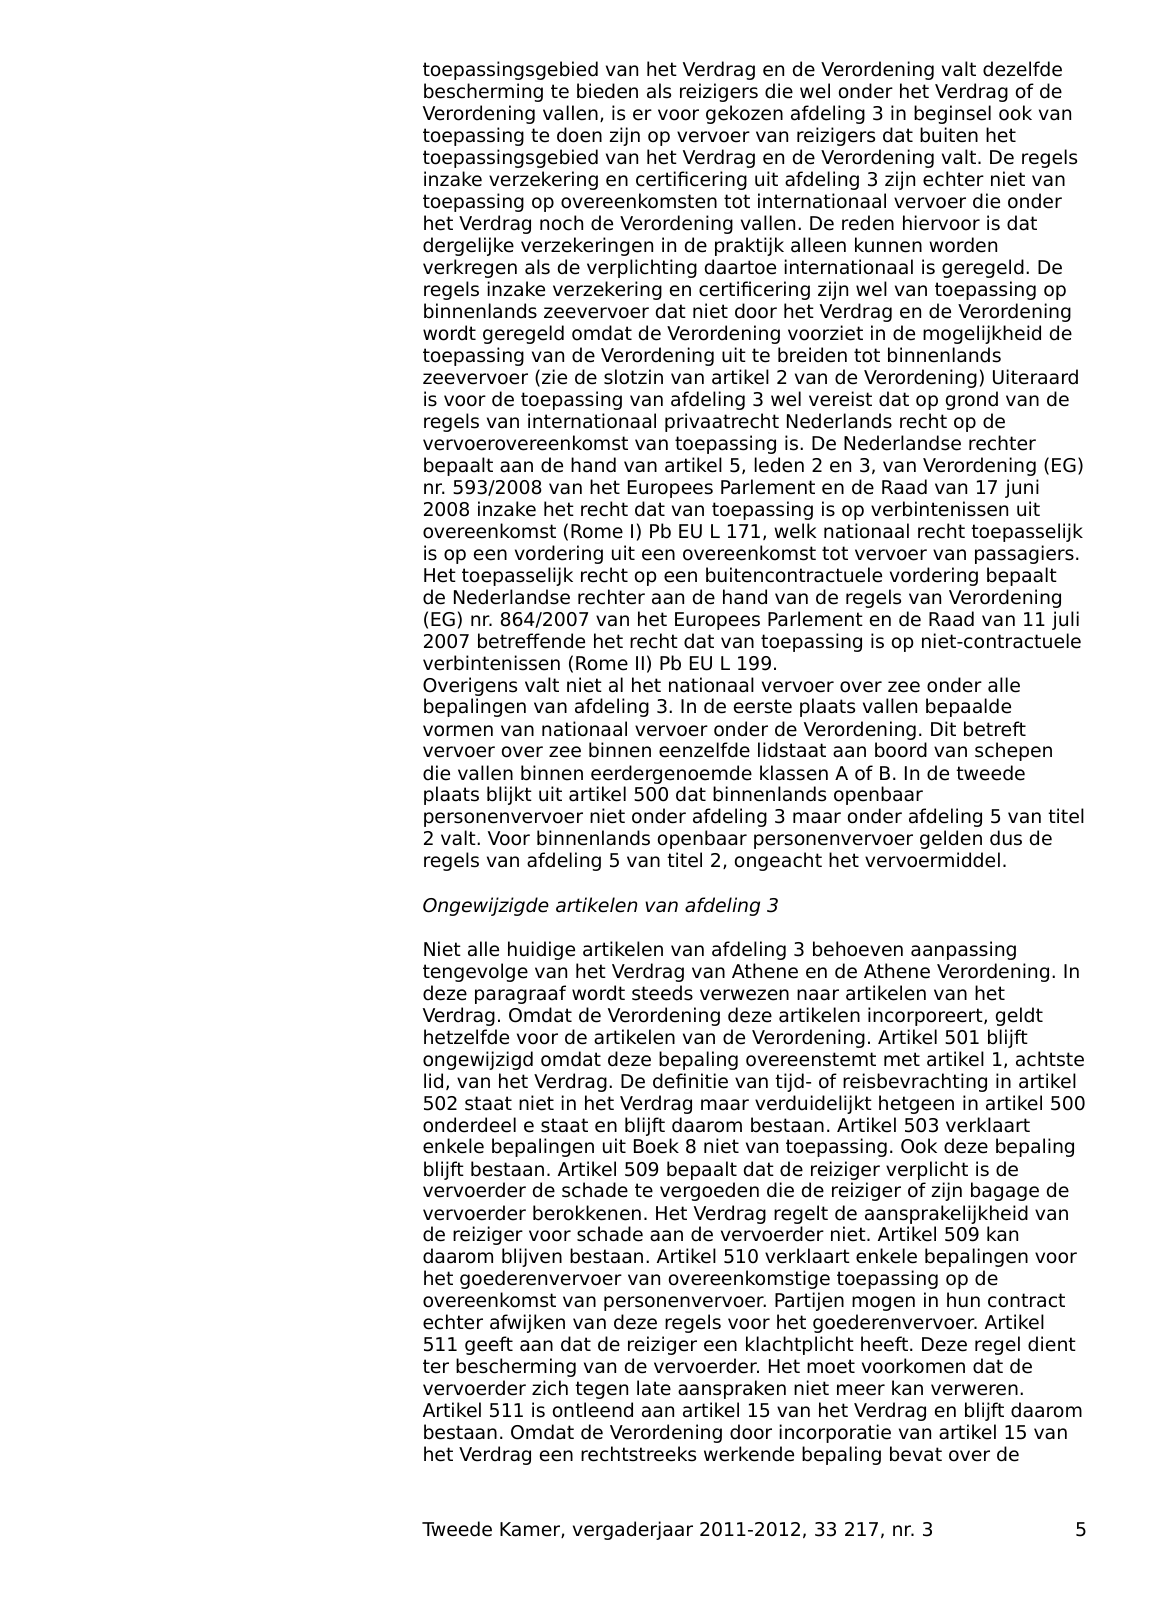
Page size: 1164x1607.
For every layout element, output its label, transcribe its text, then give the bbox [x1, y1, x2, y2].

text Overigens valt niet al het nationaal vervoer over zee onder alle bepalingen van afdeling 3. In de eerste plaats vallen bepaalde vormen van nationaal vervoer onder de Verordening. Dit betreft vervoer over zee binnen eenzelfde lidstaat aan boord van schepen die vallen binnen eerdergenoemde klassen A of B. In de tweede plaats blijkt uit artikel 500 dat binnenlands openbaar personenvervoer niet onder afdeling 3 maar onder afdeling 5 van titel 2 valt. Voor binnenlands openbaar personenvervoer gelden dus de regels van afdeling 5 van titel 2, ongeacht het vervoermiddel. [422, 674, 1087, 872]
subtitle Ongewijzigde artikelen van afdeling 3 [422, 894, 1087, 916]
text toepassingsgebied van het Verdrag en de Verordening valt dezelfde bescherming te bieden als reizigers die wel onder het Verdrag of de Verordening vallen, is er voor gekozen afdeling 3 in beginsel ook van toepassing te doen zijn op vervoer van reizigers dat buiten het toepassingsgebied van het Verdrag en de Verordening valt. De regels inzake verzekering en certificering uit afdeling 3 zijn echter niet van toepassing op overeenkomsten tot internationaal vervoer die onder het Verdrag noch de Verordening vallen. De reden hiervoor is dat dergelijke verzekeringen in de praktijk alleen kunnen worden verkregen als de verplichting daartoe internationaal is geregeld. De regels inzake verzekering en certificering zijn wel van toepassing op binnenlands zeevervoer dat niet door het Verdrag en de Verordening wordt geregeld omdat de Verordening voorziet in de mogelijkheid de toepassing van de Verordening uit te breiden tot binnenlands zeevervoer (zie de slotzin van artikel 2 van de Verordening) Uiteraard is voor de toepassing van afdeling 3 wel vereist dat op grond van de regels van internationaal privaatrecht Nederlands recht op de vervoerovereenkomst van toepassing is. De Nederlandse rechter bepaalt aan de hand van artikel 5, leden 2 en 3, van Verordening (EG) nr. 593/2008 van het Europees Parlement en de Raad van 17 juni 2008 inzake het recht dat van toepassing is op verbintenissen uit overeenkomst (Rome I) Pb EU L 171, welk nationaal recht toepasselijk is op een vordering uit een overeenkomst tot vervoer van passagiers. Het toepasselijk recht op een buitencontractuele vordering bepaalt de Nederlandse rechter aan de hand van de regels van Verordening (EG) nr. 864/2007 van het Europees Parlement en de Raad van 11 juli 2007 betreffende het recht dat van toepassing is op niet-contractuele verbintenissen (Rome II) Pb EU L 199. [422, 59, 1087, 674]
text Niet alle huidige artikelen van afdeling 3 behoeven aanpassing tengevolge van het Verdrag van Athene en de Athene Verordening. In deze paragraaf wordt steeds verwezen naar artikelen van het Verdrag. Omdat de Verordening deze artikelen incorporeert, geldt hetzelfde voor de artikelen van de Verordening. Artikel 501 blijft ongewijzigd omdat deze bepaling overeenstemt met artikel 1, achtste lid, van het Verdrag. De definitie van tijd- of reisbevrachting in artikel 502 staat niet in het Verdrag maar verduidelijkt hetgeen in artikel 500 onderdeel e staat en blijft daarom bestaan. Artikel 503 verklaart enkele bepalingen uit Boek 8 niet van toepassing. Ook deze bepaling blijft bestaan. Artikel 509 bepaalt dat de reiziger verplicht is de vervoerder de schade te vergoeden die de reiziger of zijn bagage de vervoerder berokkenen. Het Verdrag regelt de aansprakelijkheid van de reiziger voor schade aan de vervoerder niet. Artikel 509 kan daarom blijven bestaan. Artikel 510 verklaart enkele bepalingen voor het goederenvervoer van overeenkomstige toepassing op de overeenkomst van personenvervoer. Partijen mogen in hun contract echter afwijken van deze regels voor het goederenvervoer. Artikel 511 geeft aan dat de reiziger een klachtplicht heeft. Deze regel dient ter bescherming van de vervoerder. Het moet voorkomen dat de vervoerder zich tegen late aanspraken niet meer kan verweren. Artikel 511 is ontleend aan artikel 15 van het Verdrag en blijft daarom bestaan. Omdat de Verordening door incorporatie van artikel 15 van het Verdrag een rechtstreeks werkende bepaling bevat over de [422, 939, 1087, 1466]
